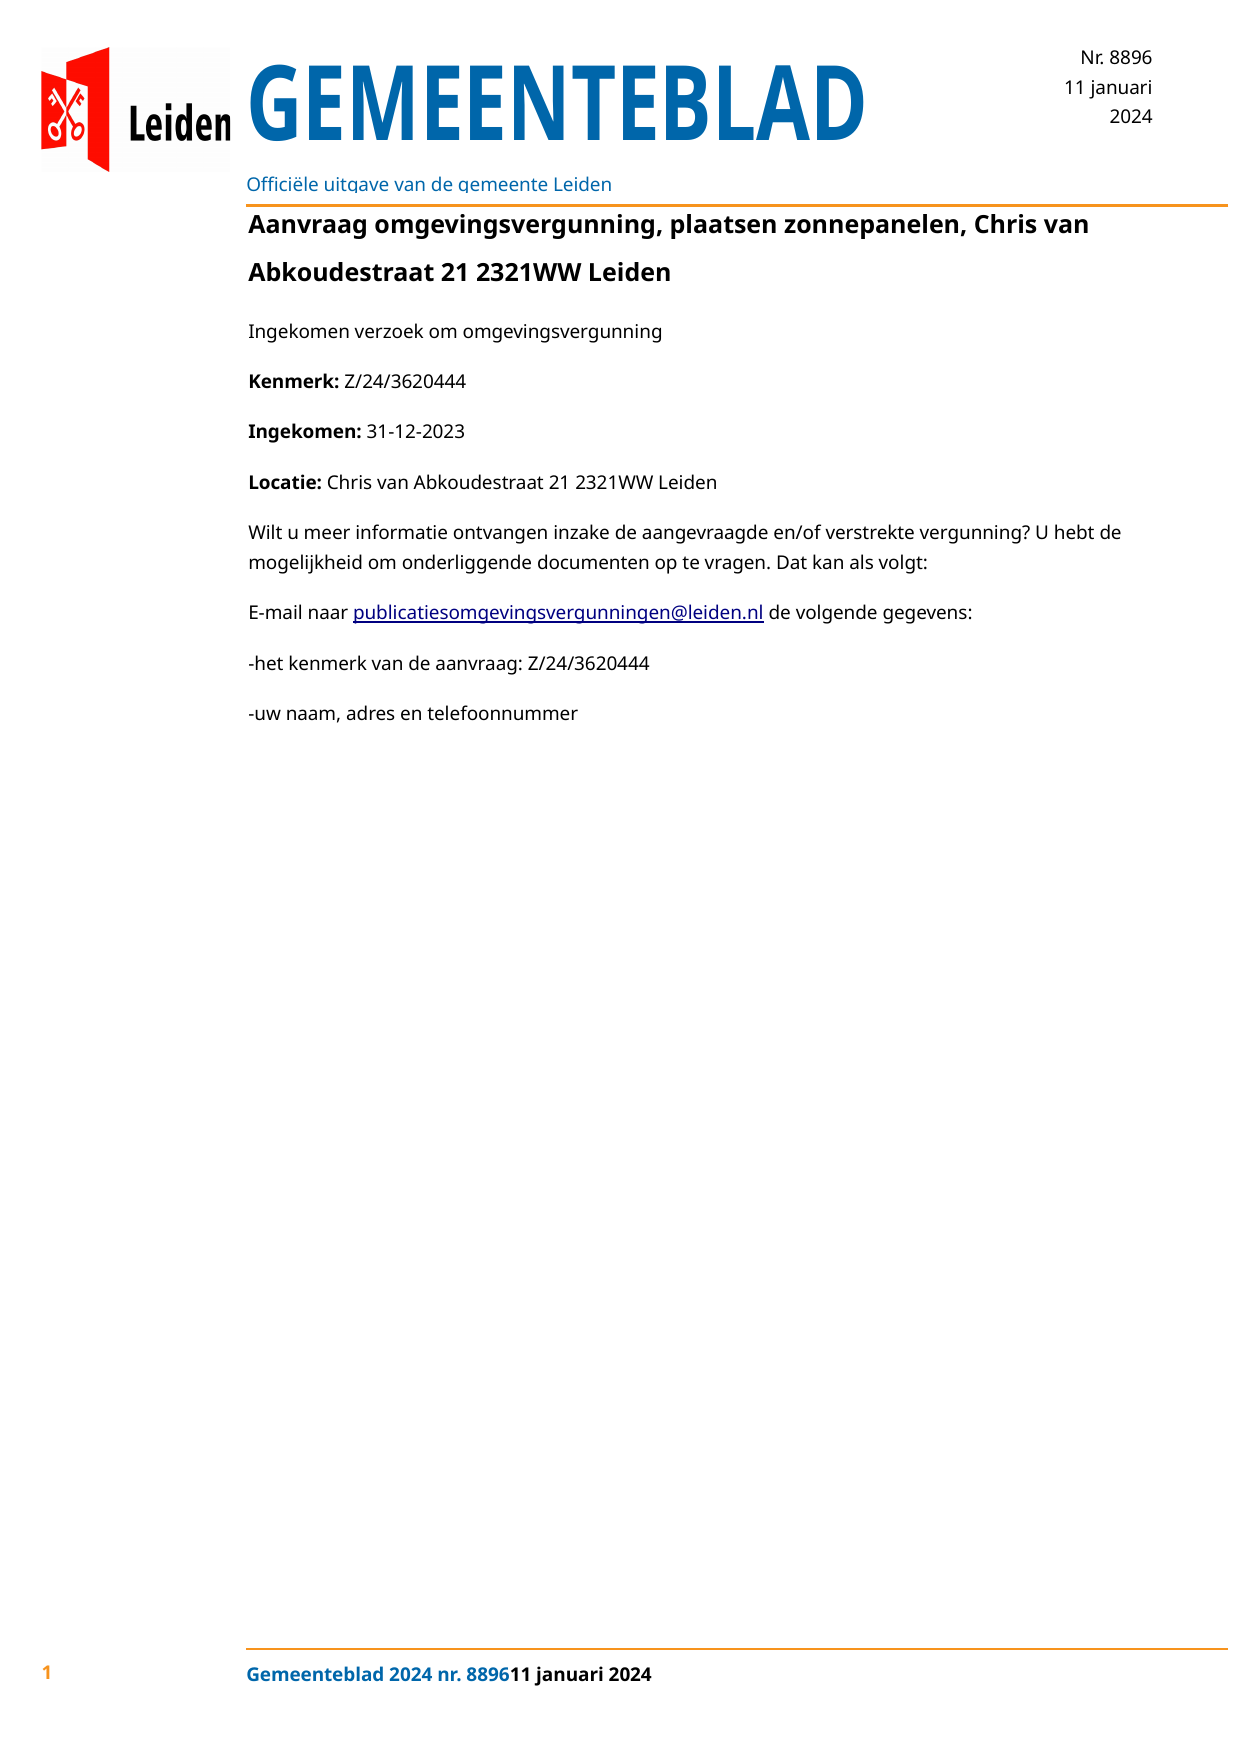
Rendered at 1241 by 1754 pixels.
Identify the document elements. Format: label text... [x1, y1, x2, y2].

text Wilt u meer informatie ontvangen inzake de aangevraagde en/of verstrekte vergunning? U hebt de mogelijkheid om onderliggende documenten op te vragen. Dat kan als volgt: [248, 519, 1152, 575]
text Kenmerk: Z/24/3620444 [248, 368, 1152, 394]
text Ingekomen: 31-12-2023 [248, 419, 1152, 444]
text Aanvraag omgevingsvergunning, plaatsen zonnepanelen, Chris van Abkoudestraat 21 2321WW Leiden [248, 207, 1152, 288]
picture [41, 47, 231, 172]
text Ingekomen verzoek om omgevingsvergunning [248, 318, 1152, 344]
text -het kenmerk van de aanvraag: Z/24/3620444 [248, 650, 1152, 676]
text -uw naam, adres en telefoonnummer [248, 700, 1152, 726]
text Locatie: Chris van Abkoudestraat 21 2321WW Leiden [248, 469, 1152, 495]
text E-mail naar publicatiesomgevingsvergunningen@leiden.nl de volgende gegevens: [248, 599, 1152, 625]
